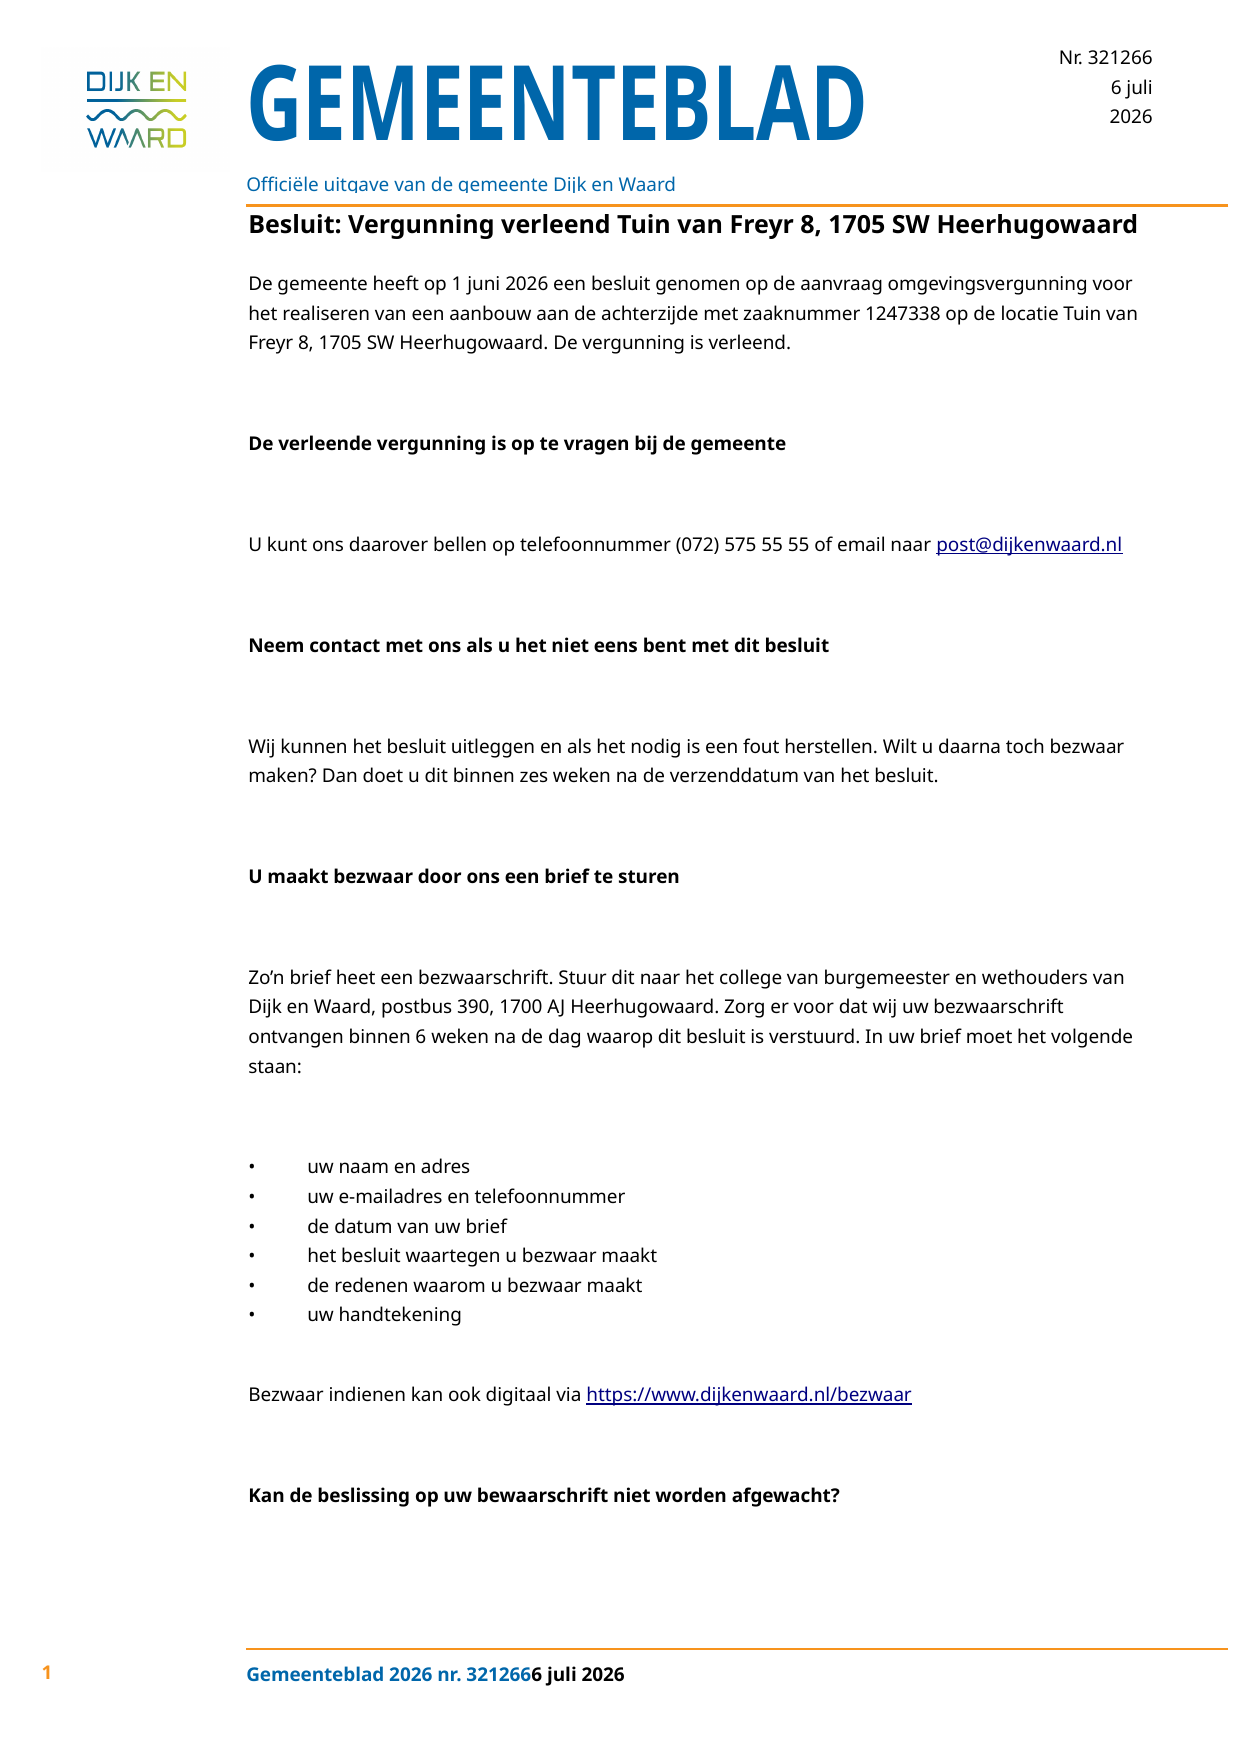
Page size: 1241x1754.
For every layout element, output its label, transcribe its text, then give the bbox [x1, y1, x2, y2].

text Kan de beslissing op uw bewaarschrift niet worden afgewacht? [248, 1482, 1152, 1508]
list de redenen waarom u bezwaar maakt [248, 1272, 1152, 1298]
text Zo’n brief heet een bezwaarschrift. Stuur dit naar het college van burgemeester en wethouders van Dijk en Waard, postbus 390, 1700 AJ Heerhugowaard. Zorg er voor dat wij uw bezwaarschrift ontvangen binnen 6 weken na de dag waarop dit besluit is verstuurd. In uw brief moet het volgende staan: [248, 964, 1152, 1078]
picture [41, 47, 231, 172]
text U kunt ons daarover bellen op telefoonnummer (072) 575 55 55 of email naar post@dijkenwaard.nl [248, 531, 1152, 557]
text Bezwaar indienen kan ook digitaal via https://www.dijkenwaard.nl/bezwaar [248, 1382, 1152, 1407]
list het besluit waartegen u bezwaar maakt [248, 1242, 1152, 1268]
text De gemeente heeft op 1 juni 2026 een besluit genomen op de aanvraag omgevingsvergunning voor het realiseren van een aanbouw aan de achterzijde met zaaknummer 1247338 op de locatie Tuin van Freyr 8, 1705 SW Heerhugowaard. De vergunning is verleend. [248, 270, 1152, 355]
list uw handtekening [248, 1302, 1152, 1327]
text Besluit: Vergunning verleend Tuin van Freyr 8, 1705 SW Heerhugowaard [248, 207, 1152, 241]
text De verleende vergunning is op te vragen bij de gemeente [248, 430, 1152, 456]
text U maakt bezwaar door ons een brief te sturen [248, 863, 1152, 889]
list uw e-mailadres en telefoonnummer [248, 1183, 1152, 1209]
list de datum van uw brief [248, 1213, 1152, 1238]
list uw naam en adres [248, 1154, 1152, 1179]
text Wij kunnen het besluit uitleggen en als het nodig is een fout herstellen. Wilt u daarna toch bezwaar maken? Dan doet u dit binnen zes weken na de verzenddatum van het besluit. [248, 733, 1152, 788]
text Neem contact met ons als u het niet eens bent met dit besluit [248, 632, 1152, 658]
